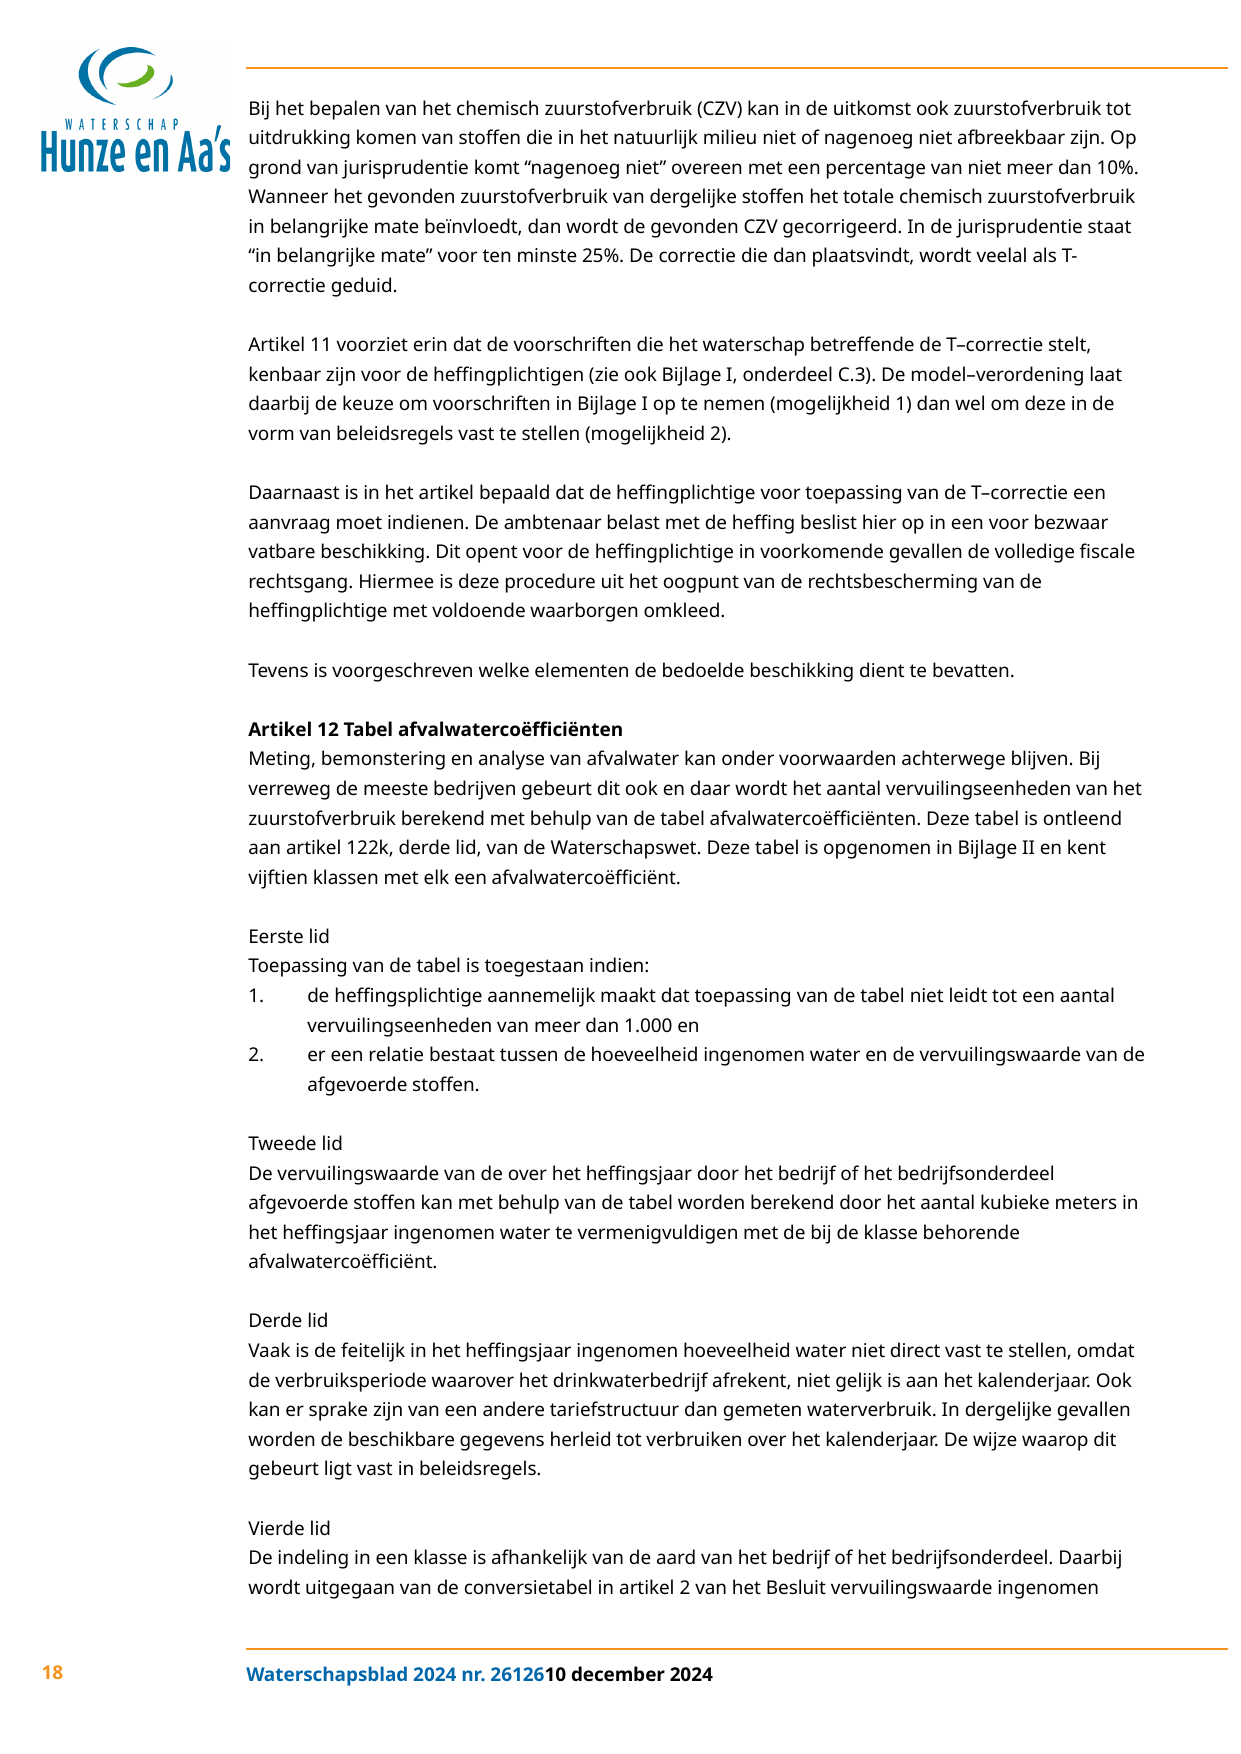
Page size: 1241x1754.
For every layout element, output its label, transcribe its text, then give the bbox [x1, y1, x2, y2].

picture [47, 154, 51, 172]
text Eerste lid [248, 923, 1152, 949]
list de heffingsplichtige aannemelijk maakt dat toepassing van de tabel niet leidt tot een aantal vervuilingseenheden van meer dan 1.000 en [248, 982, 1152, 1038]
picture [41, 47, 231, 172]
text Daarnaast is in het artikel bepaald dat de heffingplichtige voor toepassing van de T–correctie een aanvraag moet indienen. De ambtenaar belast met de heffing beslist hier op in een voor bezwaar vatbare beschikking. Dit opent voor de heffingplichtige in voorkomende gevallen de volledige fiscale rechtsgang. Hiermee is deze procedure uit het oogpunt van de rechtsbescherming van de heffingplichtige met voldoende waarborgen omkleed. [248, 479, 1152, 623]
text Derde lid [248, 1308, 1152, 1333]
text Artikel 12 Tabel afvalwatercoëfficiënten [248, 716, 1152, 742]
text Tevens is voorgeschreven welke elementen de bedoelde beschikking dient te bevatten. [248, 657, 1152, 683]
text Vaak is de feitelijk in het heffingsjaar ingenomen hoeveelheid water niet direct vast te stellen, omdat de verbruiksperiode waarover het drinkwaterbedrijf afrekent, niet gelijk is aan het kalenderjaar. Ook kan er sprake zijn van een andere tariefstructuur dan gemeten waterverbruik. In dergelijke gevallen worden de beschikbare gegevens herleid tot verbruiken over het kalenderjaar. De wijze waarop dit gebeurt ligt vast in beleidsregels. [248, 1337, 1152, 1481]
text De indeling in een klasse is afhankelijk van de aard van het bedrijf of het bedrijfsonderdeel. Daarbij wordt uitgegaan van de conversietabel in artikel 2 van het Besluit vervuilingswaarde ingenomen [248, 1544, 1152, 1600]
text Artikel 11 voorziet erin dat de voorschriften die het waterschap betreffende de T–correctie stelt, kenbaar zijn voor de heffingplichtigen (zie ook Bijlage I, onderdeel C.3). De model–verordening laat daarbij de keuze om voorschriften in Bijlage I op te nemen (mogelijkheid 1) dan wel om deze in de vorm van beleidsregels vast te stellen (mogelijkheid 2). [248, 331, 1152, 446]
text De vervuilingswaarde van de over het heffingsjaar door het bedrijf of het bedrijfsonderdeel afgevoerde stoffen kan met behulp van de tabel worden berekend door het aantal kubieke meters in het heffingsjaar ingenomen water te vermenigvuldigen met de bij de klasse behorende afvalwatercoëfficiënt. [248, 1160, 1152, 1274]
text Tweede lid [248, 1130, 1152, 1156]
picture [183, 163, 191, 172]
text Meting, bemonstering en analyse van afvalwater kan onder voorwaarden achterwege blijven. Bij verreweg de meeste bedrijven gebeurt dit ook en daar wordt het aantal vervuilingseenheden van het zuurstofverbruik berekend met behulp van de tabel afvalwatercoëfficiënten. Deze tabel is ontleend aan artikel 122k, derde lid, van de Waterschapswet. Deze tabel is opgenomen in Bijlage II en kent vijftien klassen met elk een afvalwatercoëfficiënt. [248, 746, 1152, 890]
list er een relatie bestaat tussen de hoeveelheid ingenomen water en de vervuilingswaarde van de afgevoerde stoffen. [248, 1041, 1152, 1097]
text Vierde lid [248, 1515, 1152, 1541]
text Bij het bepalen van het chemisch zuurstofverbruik (CZV) kan in de uitkomst ook zuurstofverbruik tot uitdrukking komen van stoffen die in het natuurlijk milieu niet of nagenoeg niet afbreekbaar zijn. Op grond van jurisprudentie komt “nagenoeg niet” overeen met een percentage van niet meer dan 10%. Wanneer het gevonden zuurstofverbruik van dergelijke stoffen het totale chemisch zuurstofverbruik in belangrijke mate beïnvloedt, dan wordt de gevonden CZV gecorrigeerd. In de jurisprudentie staat “in belangrijke mate” voor ten minste 25%. De correctie die dan plaatsvindt, wordt veelal als T-correctie geduid. [248, 95, 1152, 298]
picture [226, 145, 231, 156]
text Toepassing van de tabel is toegestaan indien: [248, 953, 1152, 978]
